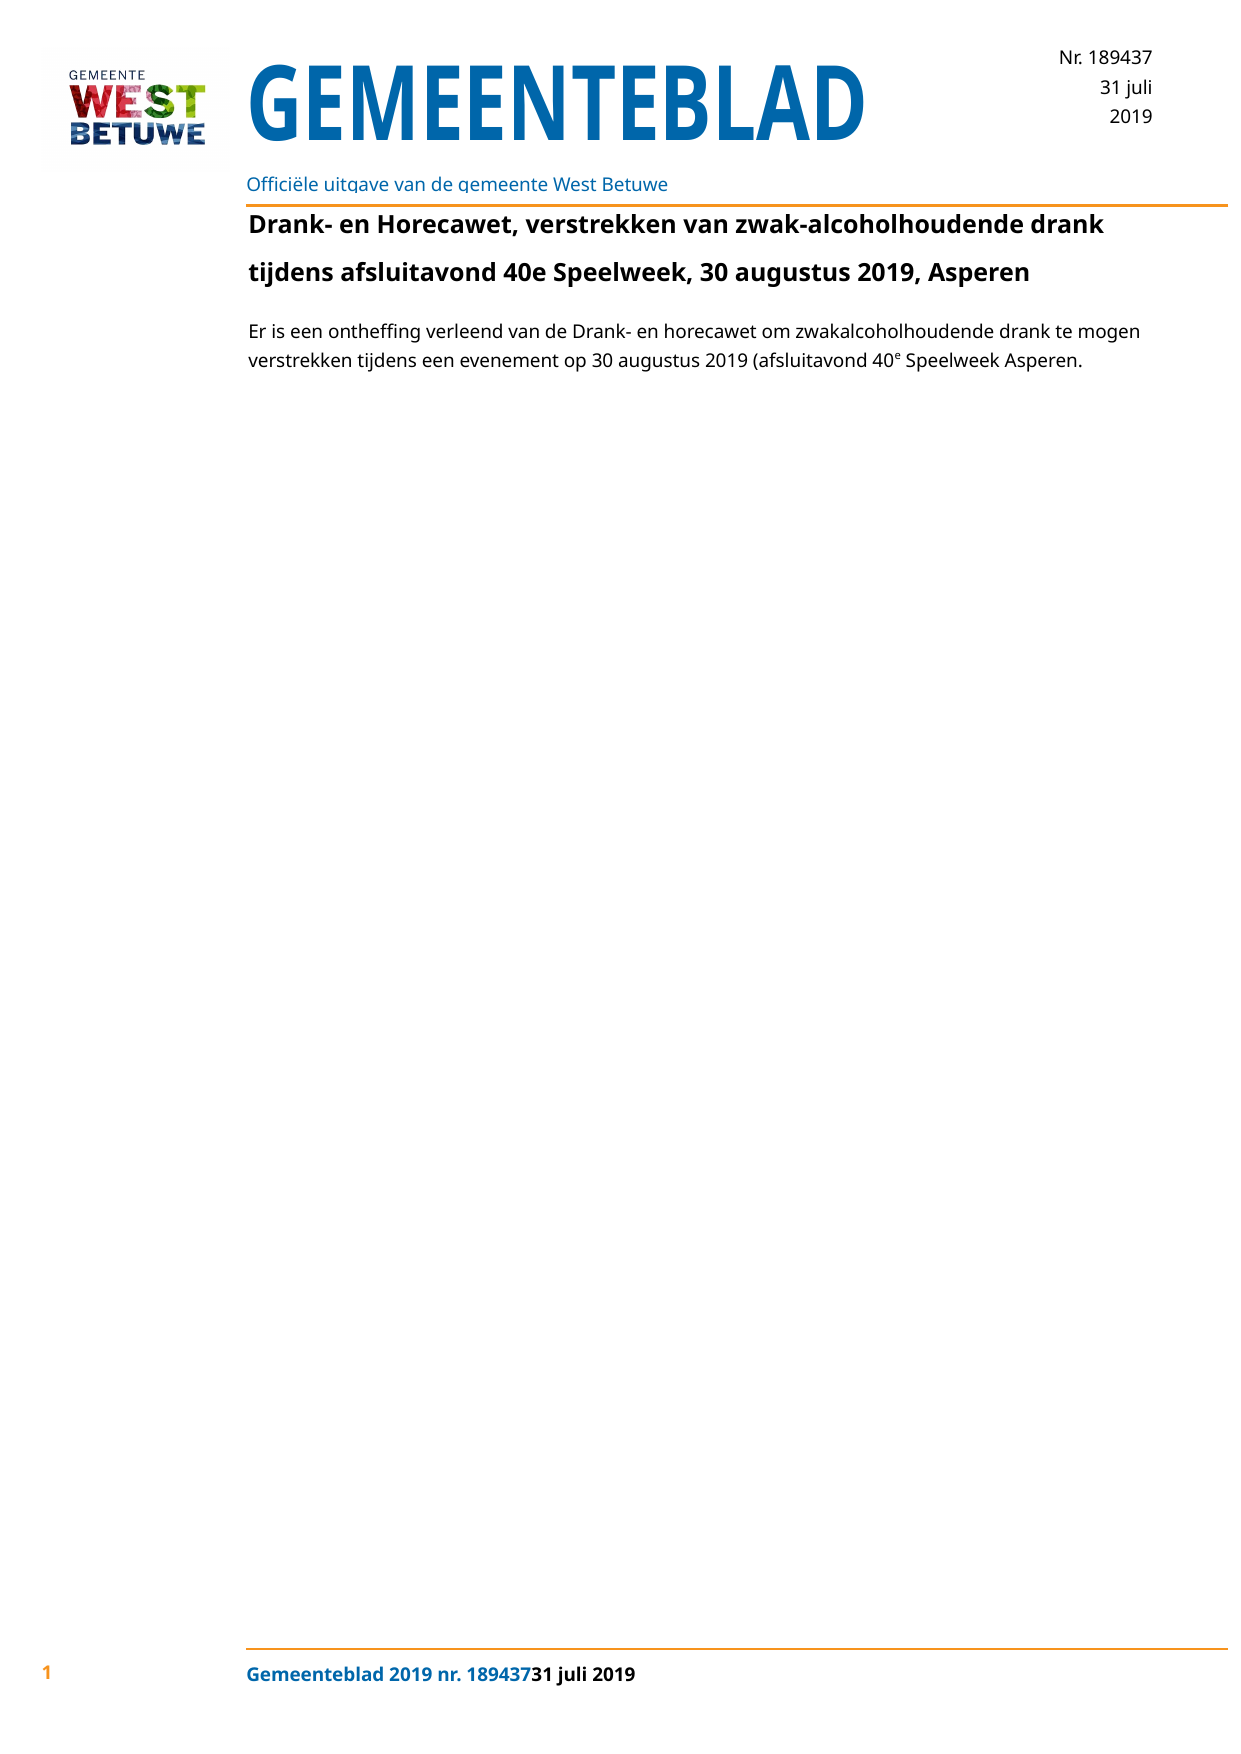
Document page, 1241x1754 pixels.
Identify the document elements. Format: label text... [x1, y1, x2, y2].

picture [41, 47, 231, 172]
text Er is een ontheffing verleend van de Drank- en horecawet om zwakalcoholhoudende drank te mogen verstrekken tijdens een evenement op 30 augustus 2019 (afsluitavond 40e Speelweek Asperen. [248, 318, 1152, 373]
text Drank- en Horecawet, verstrekken van zwak-alcoholhoudende drank tijdens afsluitavond 40e Speelweek, 30 augustus 2019, Asperen [248, 207, 1152, 288]
